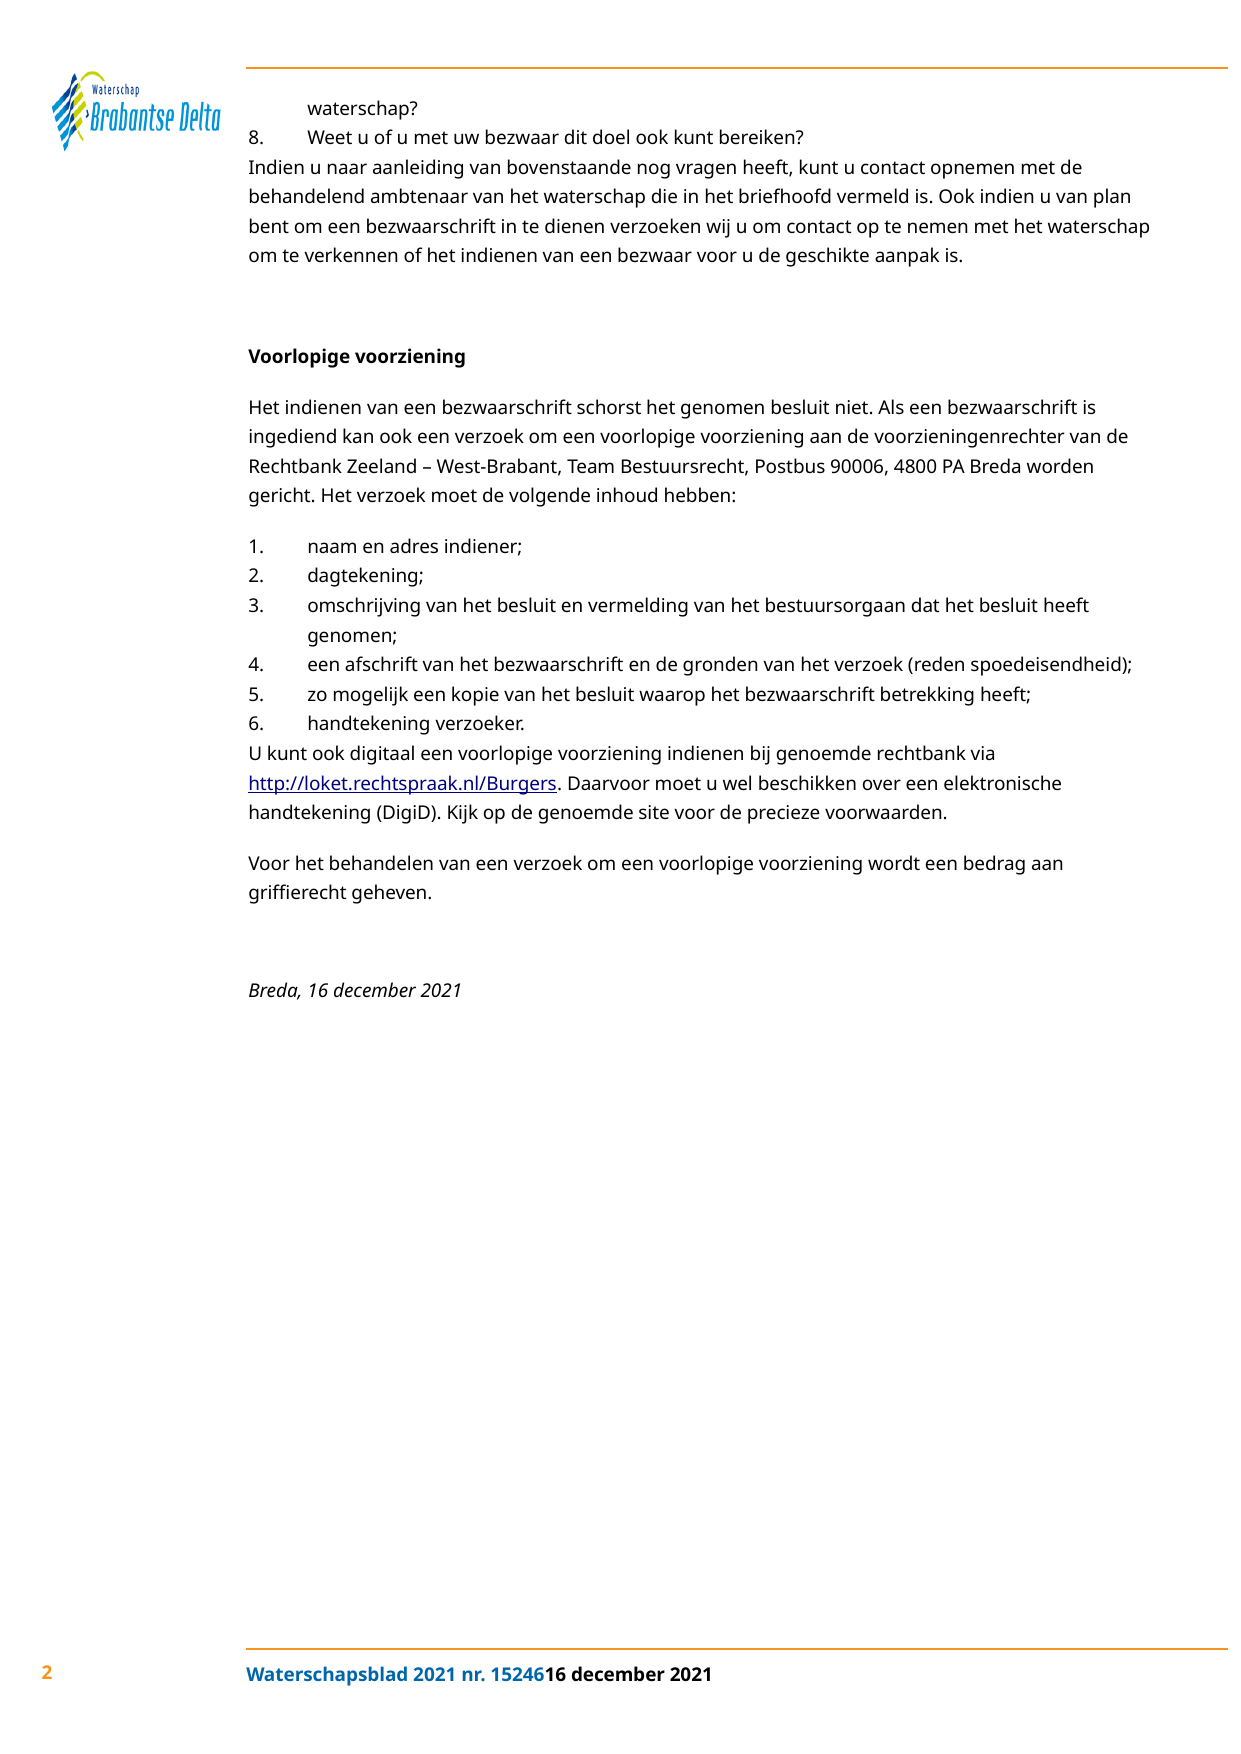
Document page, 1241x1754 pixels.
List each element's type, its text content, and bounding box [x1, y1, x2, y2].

list Weet u of u met uw bezwaar dit doel ook kunt bereiken? [248, 124, 1152, 150]
text Breda, 16 december 2021 [248, 978, 1152, 1003]
text Voor het behandelen van een verzoek om een voorlopige voorziening wordt een bedrag aan griffierecht geheven. [248, 850, 1152, 905]
list handtekening verzoeker. [248, 711, 1152, 736]
list waterschap? [248, 95, 1152, 121]
list een afschrift van het bezwaarschrift en de gronden van het verzoek (reden spoedeisendheid); [248, 651, 1152, 677]
text U kunt ook digitaal een voorlopige voorziening indienen bij genoemde rechtbank via http://loket.rechtspraak.nl/Burgers. Daarvoor moet u wel beschikken over een elektronische handtekening (DigiD). Kijk op de genoemde site voor de precieze voorwaarden. [248, 740, 1152, 825]
picture [41, 47, 231, 172]
list naam en adres indiener; [248, 533, 1152, 559]
text Voorlopige voorziening [248, 343, 1152, 369]
list omschrijving van het besluit en vermelding van het bestuursorgaan dat het besluit heeft genomen; [248, 592, 1152, 648]
text Indien u naar aanleiding van bovenstaande nog vragen heeft, kunt u contact opnemen met de behandelend ambtenaar van het waterschap die in het briefhoofd vermeld is. Ook indien u van plan bent om een bezwaarschrift in te dienen verzoeken wij u om contact op te nemen met het waterschap om te verkennen of het indienen van een bezwaar voor u de geschikte aanpak is. [248, 154, 1152, 268]
list zo mogelijk een kopie van het besluit waarop het bezwaarschrift betrekking heeft; [248, 681, 1152, 707]
text Het indienen van een bezwaarschrift schorst het genomen besluit niet. Als een bezwaarschrift is ingediend kan ook een verzoek om een voorlopige voorziening aan de voorzieningenrechter van de Rechtbank Zeeland – West-Brabant, Team Bestuursrecht, Postbus 90006, 4800 PA Breda worden gericht. Het verzoek moet de volgende inhoud hebben: [248, 394, 1152, 508]
list dagtekening; [248, 563, 1152, 588]
